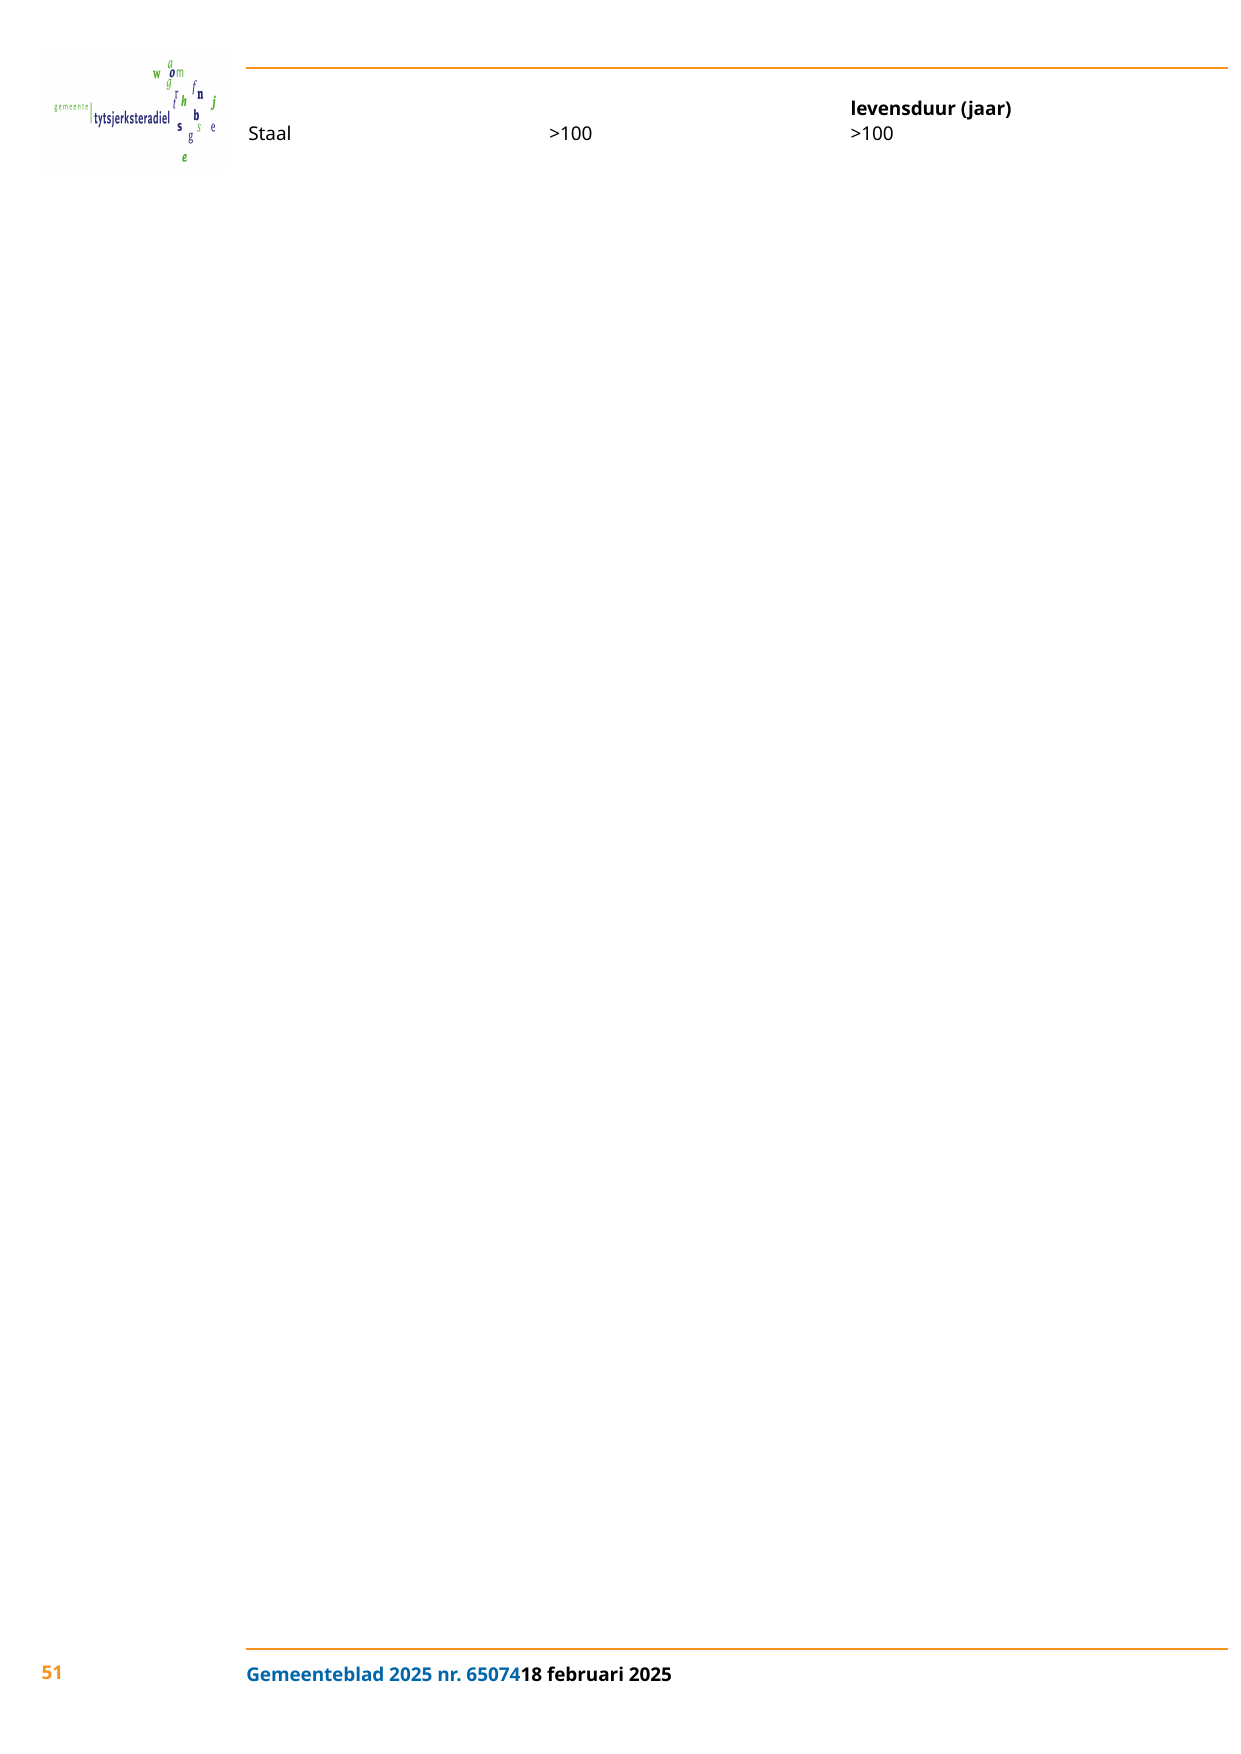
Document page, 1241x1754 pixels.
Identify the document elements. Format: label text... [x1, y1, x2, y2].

table_cell [248, 95, 549, 121]
table_cell >100 [850, 121, 1152, 146]
picture [41, 47, 231, 172]
table_cell >100 [549, 121, 850, 146]
table_cell levensduur (jaar) [850, 95, 1152, 121]
table_cell [549, 95, 850, 121]
table_cell Staal [248, 121, 549, 146]
